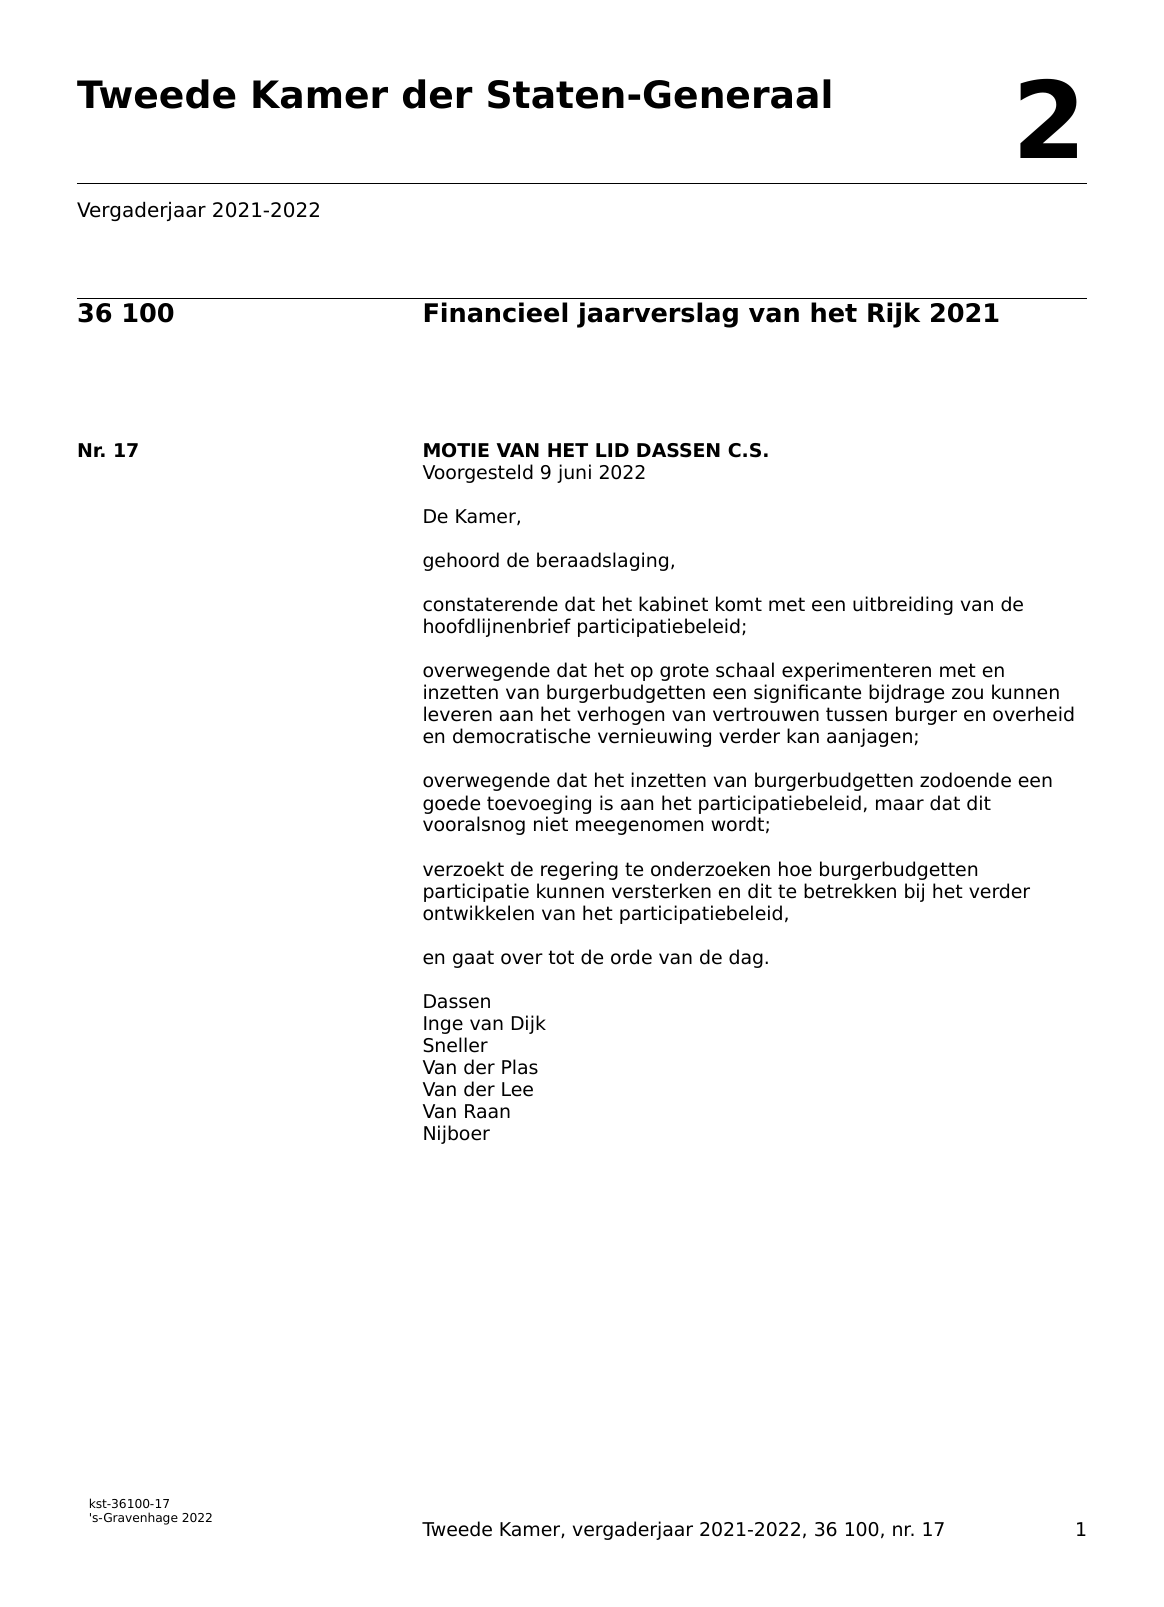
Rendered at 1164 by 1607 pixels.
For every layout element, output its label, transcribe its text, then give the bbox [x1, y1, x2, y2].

text constaterende dat het kabinet komt met een uitbreiding van de hoofdlijnenbrief participatiebeleid; [422, 594, 1087, 638]
text overwegende dat het op grote schaal experimenteren met en inzetten van burgerbudgetten een significante bijdrage zou kunnen leveren aan het verhogen van vertrouwen tussen burger en overheid en democratische vernieuwing verder kan aanjagen; [422, 660, 1087, 748]
text overwegende dat het inzetten van burgerbudgetten zodoende een goede toevoeging is aan het participatiebeleid, maar dat dit vooralsnog niet meegenomen wordt; [422, 770, 1087, 836]
text Van der Plas [422, 1057, 1087, 1079]
subtitle Nr. 17 MOTIE VAN HET LID DASSEN C.S. [77, 440, 1087, 462]
text Inge van Dijk [422, 1013, 1087, 1035]
text Van Raan [422, 1101, 1087, 1123]
subtitle 36 100 Financieel jaarverslag van het Rijk 2021 [77, 299, 1087, 329]
text gehoord de beraadslaging, [422, 550, 1087, 572]
text kst-36100-17 [88, 1497, 323, 1511]
text Dassen [422, 991, 1087, 1013]
text Van der Lee [422, 1079, 1087, 1101]
table_header 2 [886, 59, 1087, 183]
table_header Tweede Kamer der Staten-Generaal [77, 59, 886, 183]
text en gaat over tot de orde van de dag. [422, 947, 1087, 969]
text verzoekt de regering te onderzoeken hoe burgerbudgetten participatie kunnen versterken en dit te betrekken bij het verder ontwikkelen van het participatiebeleid, [422, 858, 1087, 924]
text De Kamer, [422, 506, 1087, 528]
table_cell Vergaderjaar 2021-2022 [77, 184, 1087, 298]
text Voorgesteld 9 juni 2022 [422, 462, 1087, 484]
text 's-Gravenhage 2022 [88, 1511, 323, 1525]
text Sneller [422, 1035, 1087, 1057]
text Nijboer [422, 1123, 1087, 1145]
